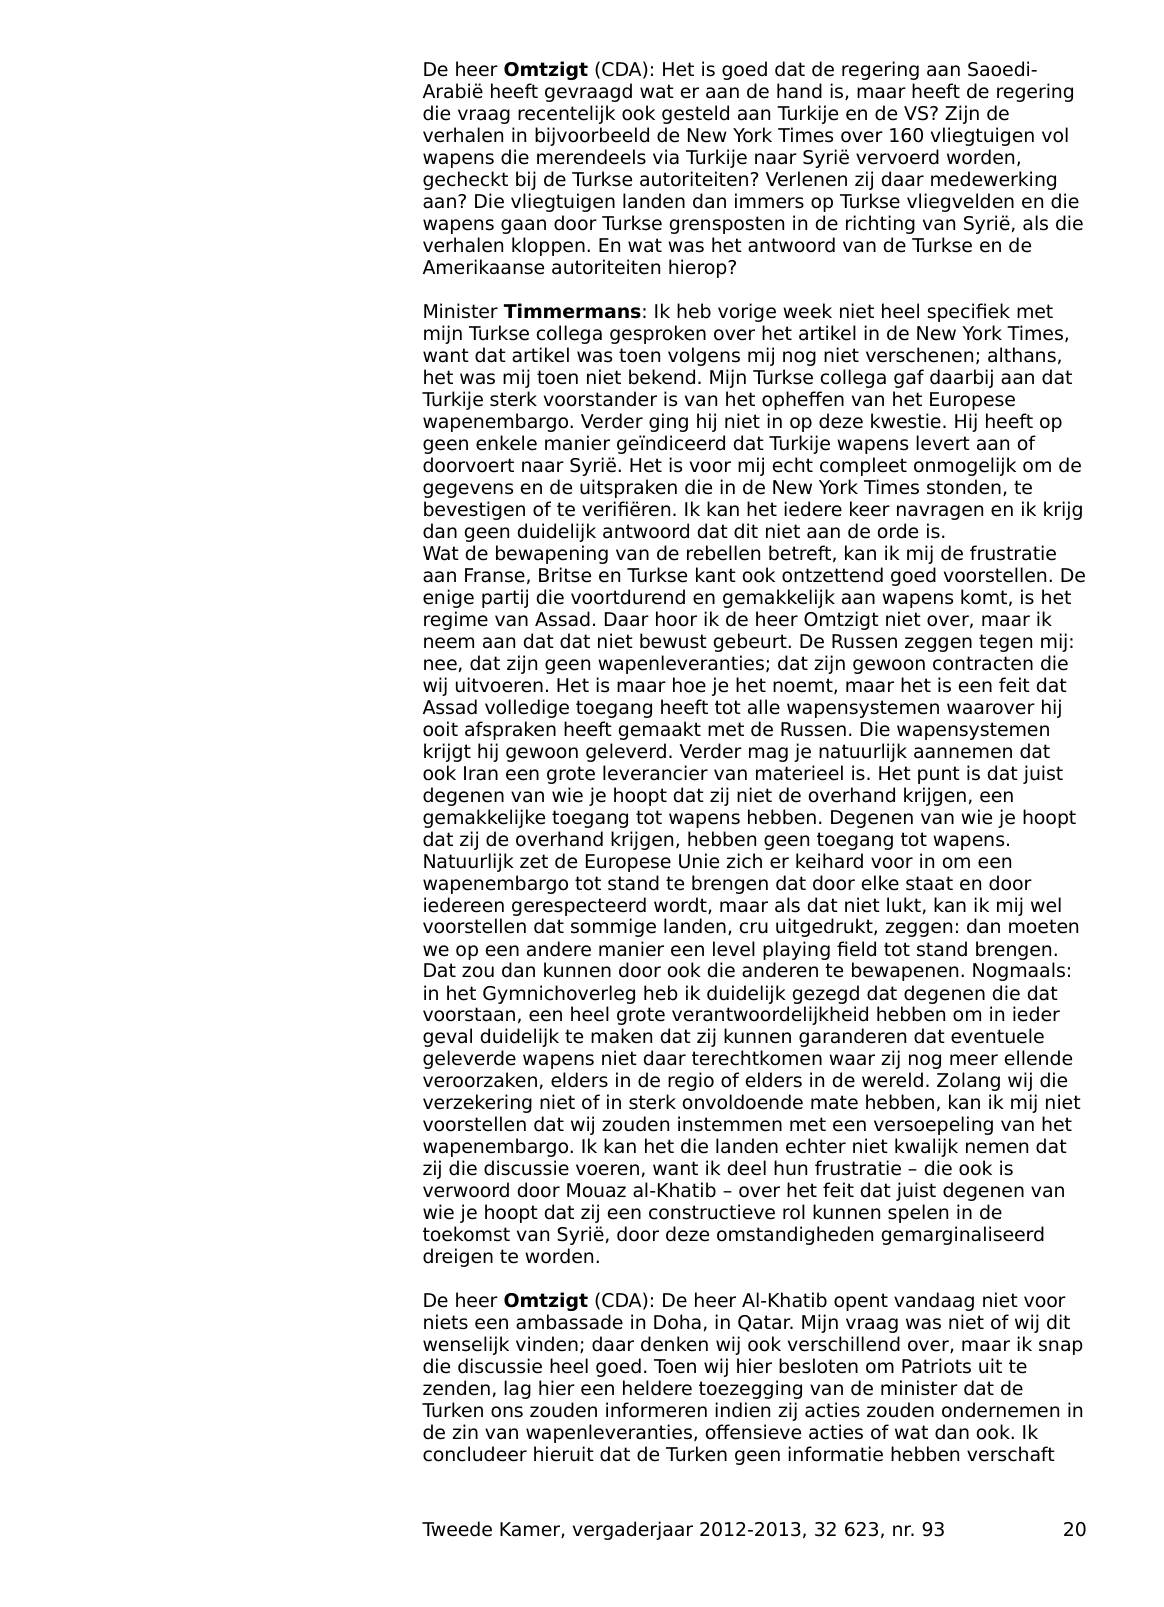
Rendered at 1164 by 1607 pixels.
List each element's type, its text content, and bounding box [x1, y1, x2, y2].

text Wat de bewapening van de rebellen betreft, kan ik mij de frustratie aan Franse, Britse en Turkse kant ook ontzettend goed voorstellen. De enige partij die voortdurend en gemakkelijk aan wapens komt, is het regime van Assad. Daar hoor ik de heer Omtzigt niet over, maar ik neem aan dat dat niet bewust gebeurt. De Russen zeggen tegen mij: nee, dat zijn geen wapenleveranties; dat zijn gewoon contracten die wij uitvoeren. Het is maar hoe je het noemt, maar het is een feit dat Assad volledige toegang heeft tot alle wapensystemen waarover hij ooit afspraken heeft gemaakt met de Russen. Die wapensystemen krijgt hij gewoon geleverd. Verder mag je natuurlijk aannemen dat ook Iran een grote leverancier van materieel is. Het punt is dat juist degenen van wie je hoopt dat zij niet de overhand krijgen, een gemakkelijke toegang tot wapens hebben. Degenen van wie je hoopt dat zij de overhand krijgen, hebben geen toegang tot wapens. Natuurlijk zet de Europese Unie zich er keihard voor in om een wapenembargo tot stand te brengen dat door elke staat en door iedereen gerespecteerd wordt, maar als dat niet lukt, kan ik mij wel voorstellen dat sommige landen, cru uitgedrukt, zeggen: dan moeten we op een andere manier een level playing field tot stand brengen. Dat zou dan kunnen door ook die anderen te bewapenen. Nogmaals: in het Gymnichoverleg heb ik duidelijk gezegd dat degenen die dat voorstaan, een heel grote verantwoordelijkheid hebben om in ieder geval duidelijk te maken dat zij kunnen garanderen dat eventuele geleverde wapens niet daar terechtkomen waar zij nog meer ellende veroorzaken, elders in de regio of elders in de wereld. Zolang wij die verzekering niet of in sterk onvoldoende mate hebben, kan ik mij niet voorstellen dat wij zouden instemmen met een versoepeling van het wapenembargo. Ik kan het die landen echter niet kwalijk nemen dat zij die discussie voeren, want ik deel hun frustratie – die ook is verwoord door Mouaz al-Khatib – over het feit dat juist degenen van wie je hoopt dat zij een constructieve rol kunnen spelen in de toekomst van Syrië, door deze omstandigheden gemarginaliseerd dreigen te worden. [422, 543, 1087, 1268]
text De heer Omtzigt (CDA): De heer Al-Khatib opent vandaag niet voor niets een ambassade in Doha, in Qatar. Mijn vraag was niet of wij dit wenselijk vinden; daar denken wij ook verschillend over, maar ik snap die discussie heel goed. Toen wij hier besloten om Patriots uit te zenden, lag hier een heldere toezegging van de minister dat de Turken ons zouden informeren indien zij acties zouden ondernemen in de zin van wapenleveranties, offensieve acties of wat dan ook. Ik concludeer hieruit dat de Turken geen informatie hebben verschaft [422, 1290, 1087, 1466]
text Minister Timmermans: Ik heb vorige week niet heel specifiek met mijn Turkse collega gesproken over het artikel in de New York Times, want dat artikel was toen volgens mij nog niet verschenen; althans, het was mij toen niet bekend. Mijn Turkse collega gaf daarbij aan dat Turkije sterk voorstander is van het opheffen van het Europese wapenembargo. Verder ging hij niet in op deze kwestie. Hij heeft op geen enkele manier geïndiceerd dat Turkije wapens levert aan of doorvoert naar Syrië. Het is voor mij echt compleet onmogelijk om de gegevens en de uitspraken die in de New York Times stonden, te bevestigen of te verifiëren. Ik kan het iedere keer navragen en ik krijg dan geen duidelijk antwoord dat dit niet aan de orde is. [422, 301, 1087, 543]
text De heer Omtzigt (CDA): Het is goed dat de regering aan Saoedi-Arabië heeft gevraagd wat er aan de hand is, maar heeft de regering die vraag recentelijk ook gesteld aan Turkije en de VS? Zijn de verhalen in bijvoorbeeld de New York Times over 160 vliegtuigen vol wapens die merendeels via Turkije naar Syrië vervoerd worden, gecheckt bij de Turkse autoriteiten? Verlenen zij daar medewerking aan? Die vliegtuigen landen dan immers op Turkse vliegvelden en die wapens gaan door Turkse grensposten in de richting van Syrië, als die verhalen kloppen. En wat was het antwoord van de Turkse en de Amerikaanse autoriteiten hierop? [422, 59, 1087, 279]
